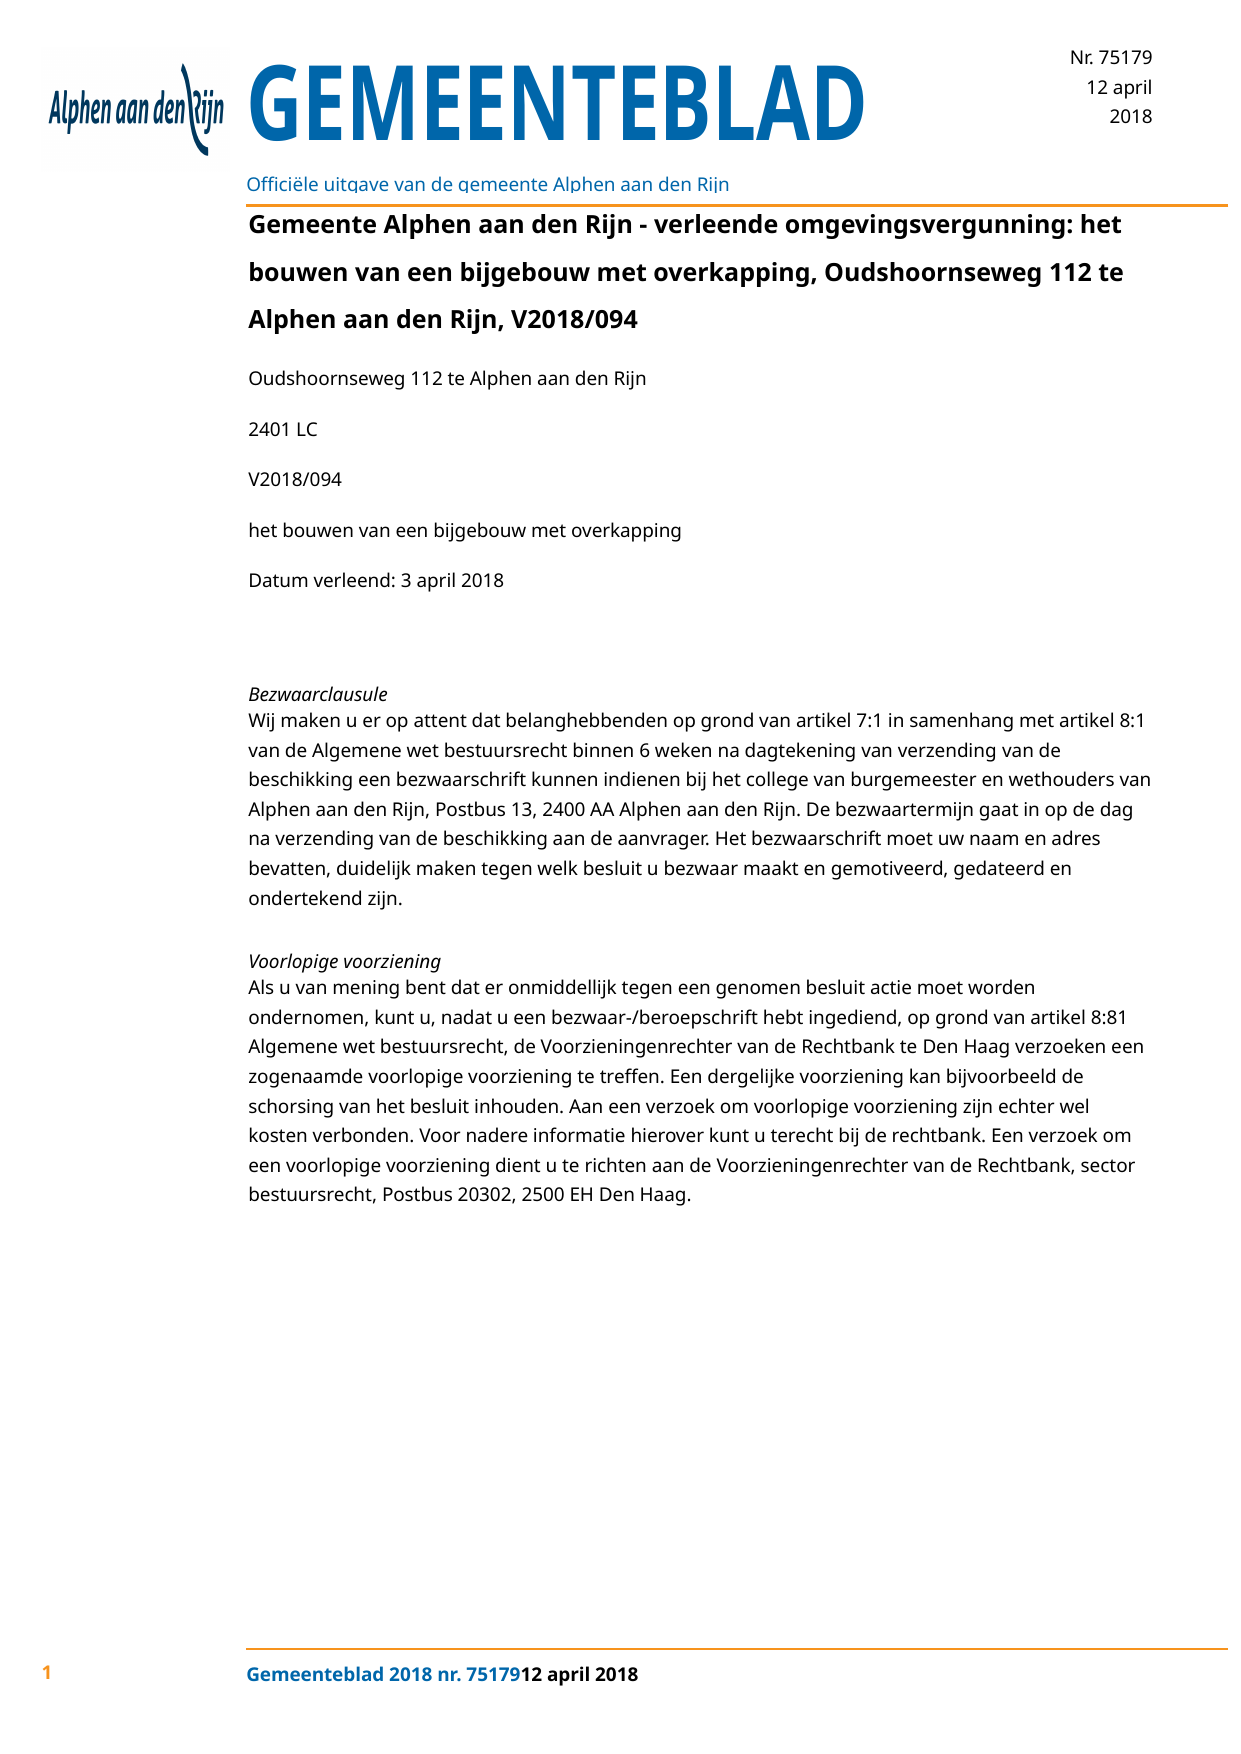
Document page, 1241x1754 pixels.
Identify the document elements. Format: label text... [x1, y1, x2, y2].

text 2401 LC [248, 416, 1152, 442]
picture [41, 47, 231, 172]
text Oudshoornseweg 112 te Alphen aan den Rijn [248, 366, 1152, 391]
text Datum verleend: 3 april 2018 [248, 567, 1152, 593]
text Als u van mening bent dat er onmiddellijk tegen een genomen besluit actie moet worden ondernomen, kunt u, nadat u een bezwaar-/beroepschrift hebt ingediend, op grond van artikel 8:81 Algemene wet bestuursrecht, de Voorzieningenrechter van de Rechtbank te Den Haag verzoeken een zogenaamde voorlopige voorziening te treffen. Een dergelijke voorziening kan bijvoorbeeld de schorsing van het besluit inhouden. Aan een verzoek om voorlopige voorziening zijn echter wel kosten verbonden. Voor nadere informatie hierover kunt u terecht bij de rechtbank. Een verzoek om een voorlopige voorziening dient u te richten aan de Voorzieningenrechter van de Rechtbank, sector bestuursrecht, Postbus 20302, 2500 EH Den Haag. [248, 974, 1152, 1207]
text Wij maken u er op attent dat belanghebbenden op grond van artikel 7:1 in samenhang met artikel 8:1 van de Algemene wet bestuursrecht binnen 6 weken na dagtekening van verzending van de beschikking een bezwaarschrift kunnen indienen bij het college van burgemeester en wethouders van Alphen aan den Rijn, Postbus 13, 2400 AA Alphen aan den Rijn. De bezwaartermijn gaat in op de dag na verzending van de beschikking aan de aanvrager. Het bezwaarschrift moet uw naam en adres bevatten, duidelijk maken tegen welk besluit u bezwaar maakt en gemotiveerd, gedateerd en ondertekend zijn. [248, 707, 1152, 911]
text Voorlopige voorziening [248, 949, 1152, 974]
text V2018/094 [248, 466, 1152, 492]
text Bezwaarclausule [248, 682, 1152, 707]
text Gemeente Alphen aan den Rijn - verleende omgevingsvergunning: het bouwen van een bijgebouw met overkapping, Oudshoornseweg 112 te Alphen aan den Rijn, V2018/094 [248, 207, 1152, 336]
text het bouwen van een bijgebouw met overkapping [248, 517, 1152, 542]
